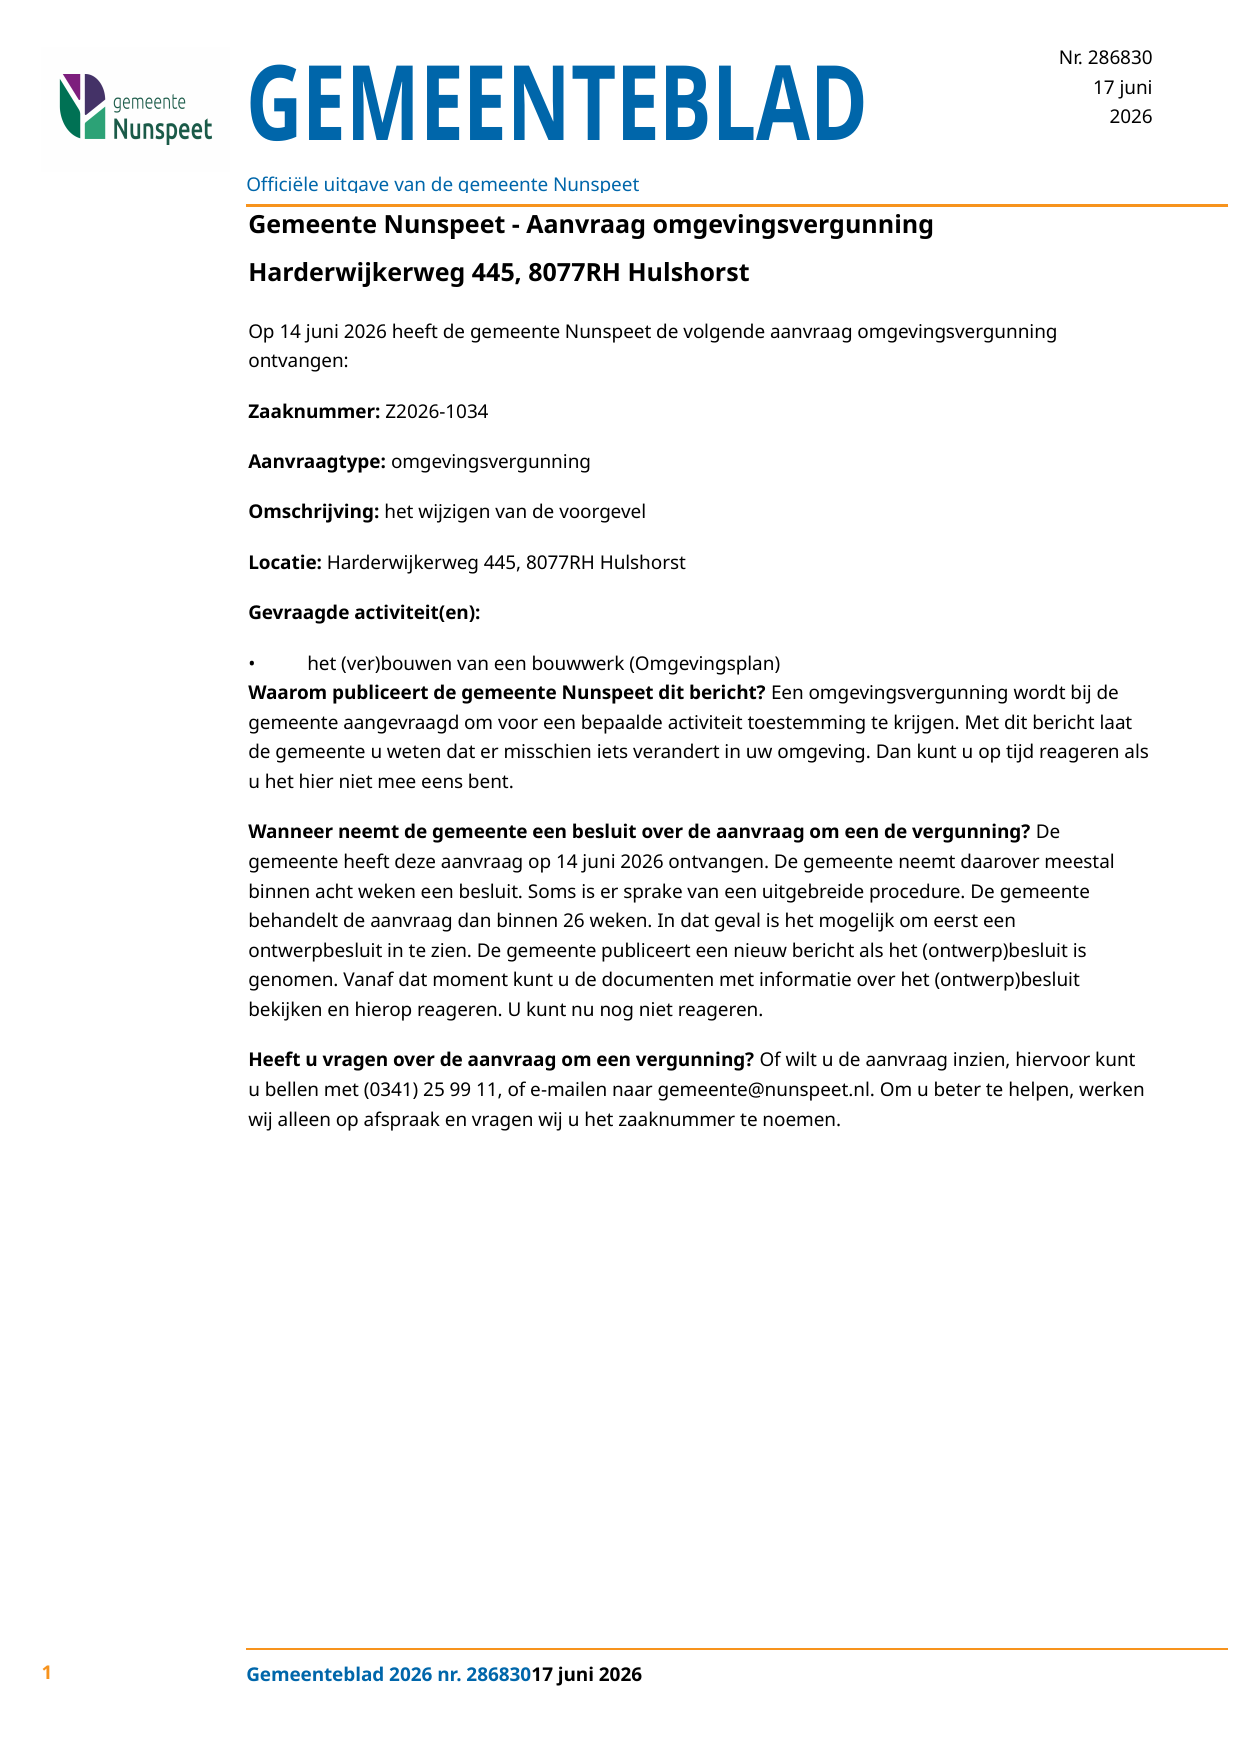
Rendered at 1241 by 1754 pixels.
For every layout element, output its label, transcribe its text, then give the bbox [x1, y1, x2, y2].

text Zaaknummer: Z2026-1034 [248, 398, 1152, 424]
text Wanneer neemt de gemeente een besluit over de aanvraag om een de vergunning? De gemeente heeft deze aanvraag op 14 juni 2026 ontvangen. De gemeente neemt daarover meestal binnen acht weken een besluit. Soms is er sprake van een uitgebreide procedure. De gemeente behandelt de aanvraag dan binnen 26 weken. In dat geval is het mogelijk om eerst een ontwerpbesluit in te zien. De gemeente publiceert een nieuw bericht als het (ontwerp)besluit is genomen. Vanaf dat moment kunt u de documenten met informatie over het (ontwerp)besluit bekijken en hierop reageren. U kunt nu nog niet reageren. [248, 819, 1152, 1022]
text Op 14 juni 2026 heeft de gemeente Nunspeet de volgende aanvraag omgevingsvergunning ontvangen: [248, 318, 1152, 373]
text Locatie: Harderwijkerweg 445, 8077RH Hulshorst [248, 549, 1152, 575]
text Heeft u vragen over de aanvraag om een vergunning? Of wilt u de aanvraag inzien, hiervoor kunt u bellen met (0341) 25 99 11, of e-mailen naar gemeente@nunspeet.nl. Om u beter te helpen, werken wij alleen op afspraak en vragen wij u het zaaknummer te noemen. [248, 1047, 1152, 1132]
text Waarom publiceert de gemeente Nunspeet dit bericht? Een omgevingsvergunning wordt bij de gemeente aangevraagd om voor een bepaalde activiteit toestemming te krijgen. Met dit bericht laat de gemeente u weten dat er misschien iets verandert in uw omgeving. Dan kunt u op tijd reageren als u het hier niet mee eens bent. [248, 679, 1152, 794]
text Gemeente Nunspeet - Aanvraag omgevingsvergunning Harderwijkerweg 445, 8077RH Hulshorst [248, 207, 1152, 288]
text Omschrijving: het wijzigen van de voorgevel [248, 499, 1152, 524]
list het (ver)bouwen van een bouwwerk (Omgevingsplan) [248, 650, 1152, 676]
picture [41, 47, 231, 172]
text Gevraagde activiteit(en): [248, 599, 1152, 625]
text Aanvraagtype: omgevingsvergunning [248, 448, 1152, 474]
